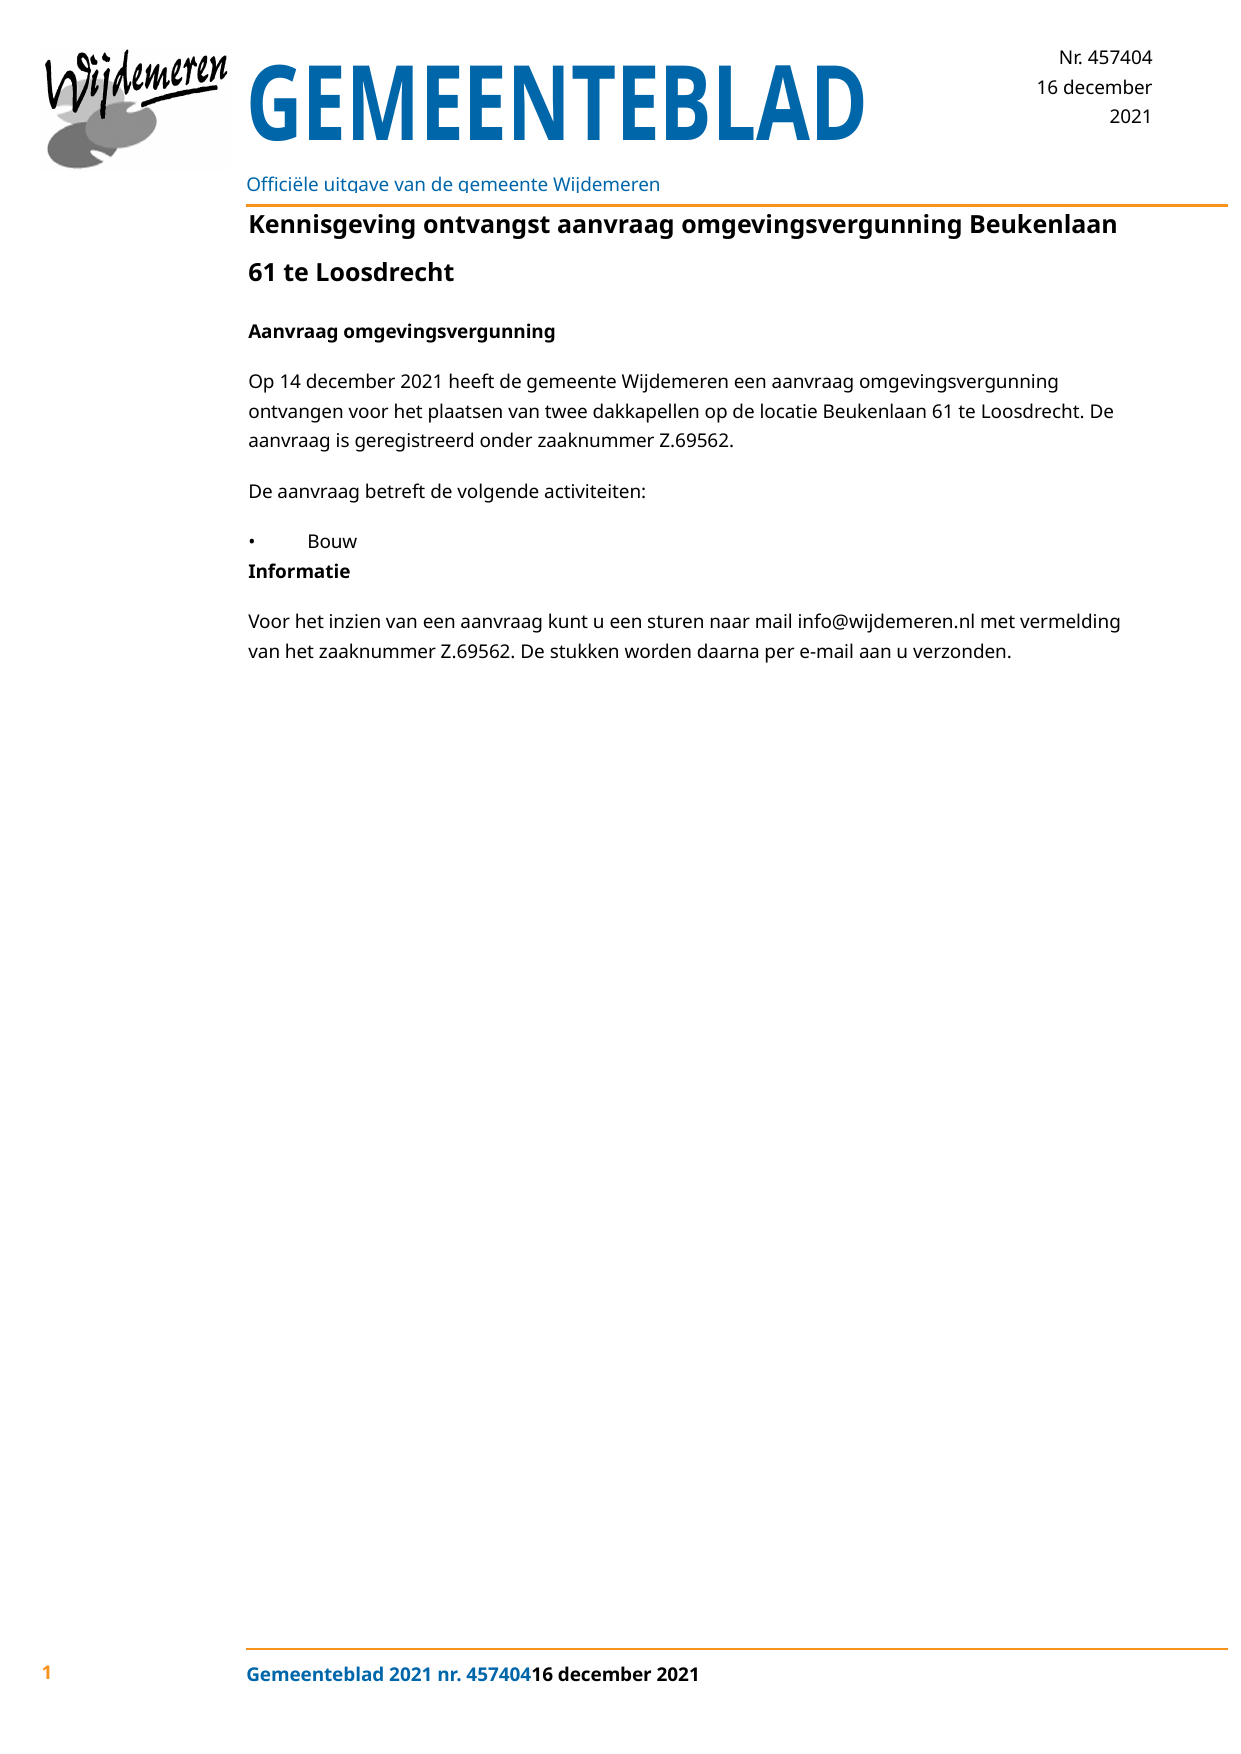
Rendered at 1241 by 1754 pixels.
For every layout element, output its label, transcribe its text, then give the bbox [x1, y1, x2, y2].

list Bouw [248, 528, 1152, 554]
text De aanvraag betreft de volgende activiteiten: [248, 478, 1152, 504]
text Op 14 december 2021 heeft de gemeente Wijdemeren een aanvraag omgevingsvergunning ontvangen voor het plaatsen van twee dakkapellen op de locatie Beukenlaan 61 te Loosdrecht. De aanvraag is geregistreerd onder zaaknummer Z.69562. [248, 368, 1152, 453]
text Aanvraag omgevingsvergunning [248, 318, 1152, 344]
picture [41, 47, 231, 172]
text Voor het inzien van een aanvraag kunt u een sturen naar mail info@wijdemeren.nl met vermelding van het zaaknummer Z.69562. De stukken worden daarna per e-mail aan u verzonden. [248, 608, 1152, 664]
text Kennisgeving ontvangst aanvraag omgevingsvergunning Beukenlaan 61 te Loosdrecht [248, 207, 1152, 288]
text Informatie [248, 558, 1152, 584]
